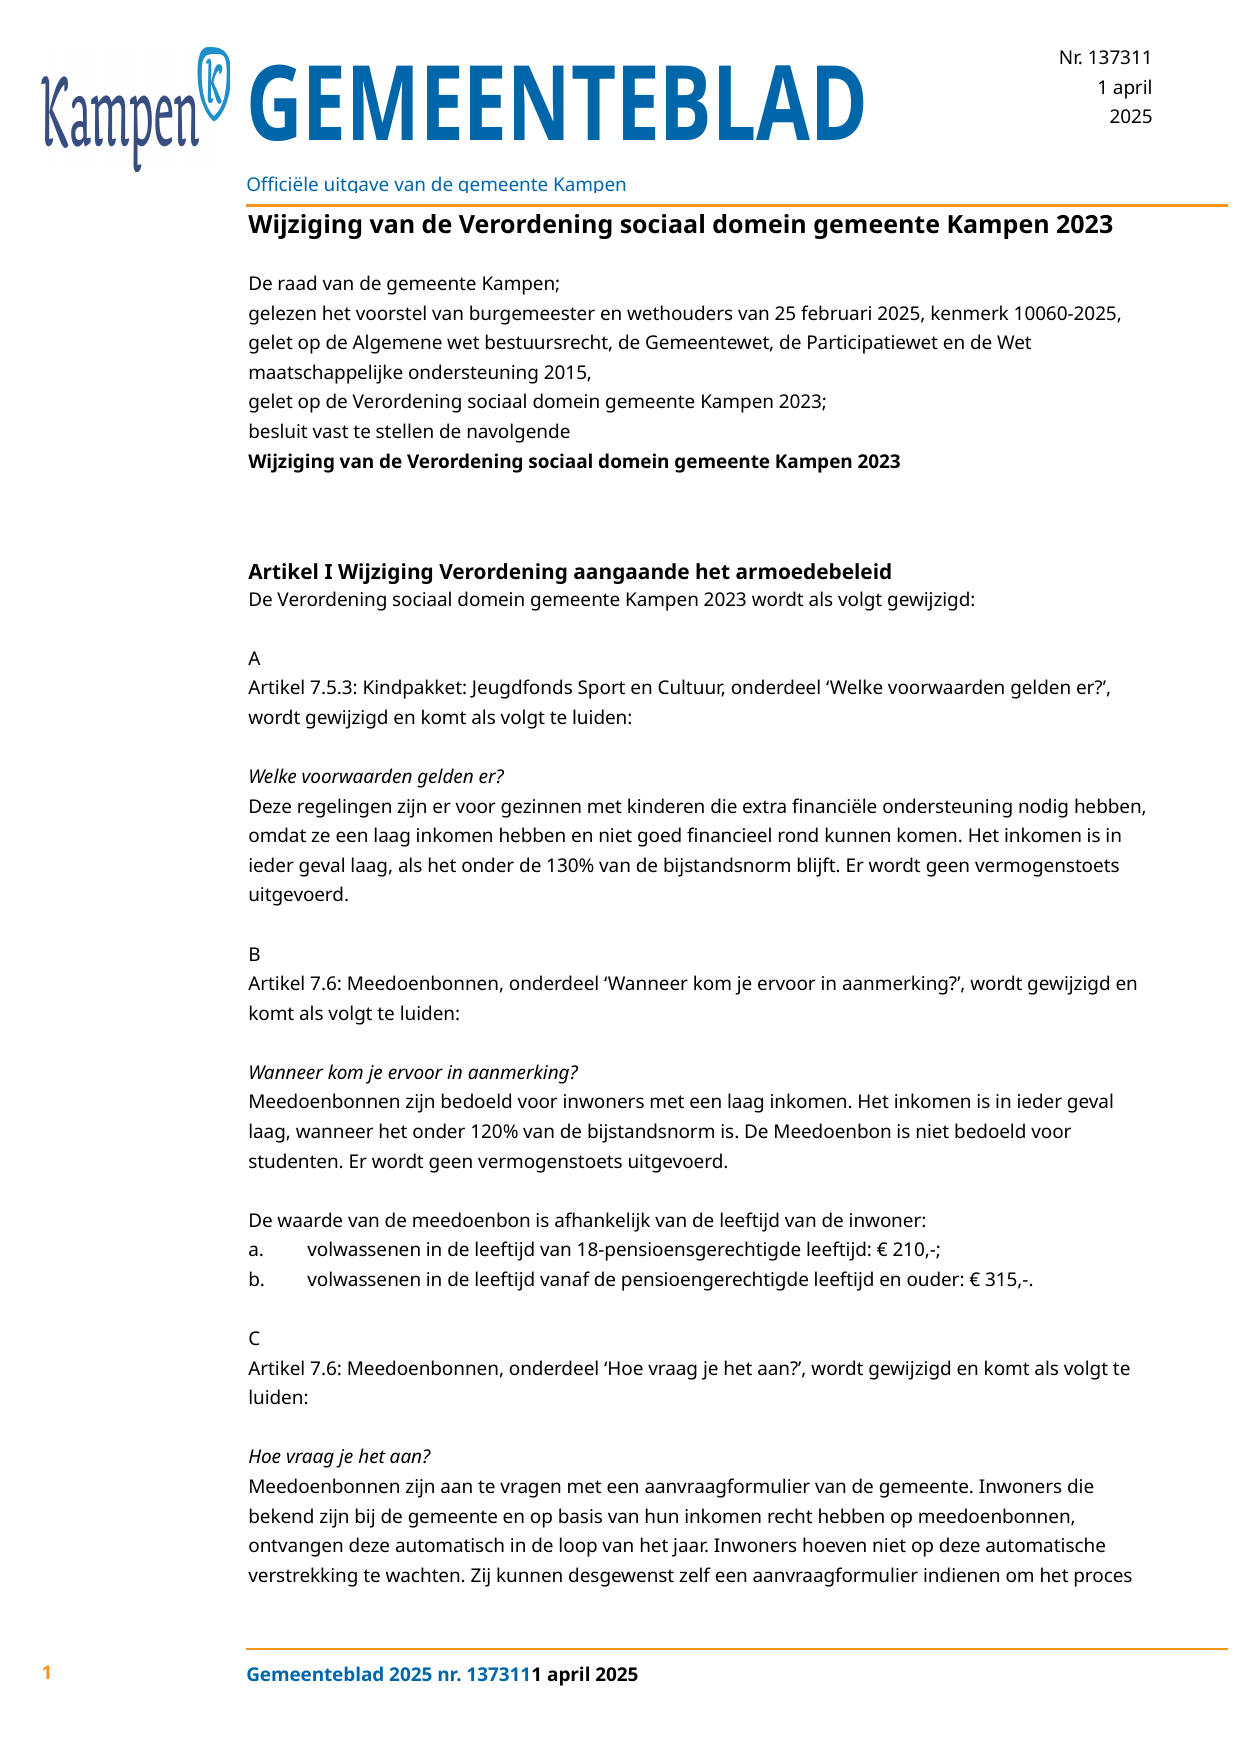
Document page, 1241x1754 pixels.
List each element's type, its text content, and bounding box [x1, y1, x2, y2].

text Meedoenbonnen zijn aan te vragen met een aanvraagformulier van de gemeente. Inwoners die bekend zijn bij de gemeente en op basis van hun inkomen recht hebben op meedoenbonnen, ontvangen deze automatisch in de loop van het jaar. Inwoners hoeven niet op deze automatische verstrekking te wachten. Zij kunnen desgewenst zelf een aanvraagformulier indienen om het proces [248, 1473, 1152, 1588]
text B [248, 941, 1152, 967]
text De waarde van de meedoenbon is afhankelijk van de leeftijd van de inwoner: [248, 1207, 1152, 1233]
picture [41, 47, 231, 172]
text C [248, 1325, 1152, 1351]
text gelet op de Verordening sociaal domein gemeente Kampen 2023; [248, 389, 1152, 414]
text Welke voorwaarden gelden er? [248, 763, 1152, 789]
list volwassenen in de leeftijd vanaf de pensioengerechtigde leeftijd en ouder: € 315,-. [248, 1266, 1152, 1292]
text Artikel 7.6: Meedoenbonnen, onderdeel ‘Hoe vraag je het aan?’, wordt gewijzigd en komt als volgt te luiden: [248, 1355, 1152, 1410]
text gelet op de Algemene wet bestuursrecht, de Gemeentewet, de Participatiewet en de Wet maatschappelijke ondersteuning 2015, [248, 329, 1152, 385]
text Meedoenbonnen zijn bedoeld voor inwoners met een laag inkomen. Het inkomen is in ieder geval laag, wanneer het onder 120% van de bijstandsnorm is. De Meedoenbon is niet bedoeld voor studenten. Er wordt geen vermogenstoets uitgevoerd. [248, 1089, 1152, 1174]
text Wanneer kom je ervoor in aanmerking? [248, 1059, 1152, 1085]
text Wijziging van de Verordening sociaal domein gemeente Kampen 2023 [248, 207, 1152, 241]
text De Verordening sociaal domein gemeente Kampen 2023 wordt als volgt gewijzigd: [248, 586, 1152, 612]
list volwassenen in de leeftijd van 18-pensioensgerechtigde leeftijd: € 210,-; [248, 1237, 1152, 1262]
text A [248, 645, 1152, 671]
text besluit vast te stellen de navolgende [248, 418, 1152, 444]
text De raad van de gemeente Kampen; [248, 270, 1152, 296]
text Artikel I Wijziging Verordening aangaande het armoedebeleid [248, 557, 1152, 586]
text Wijziging van de Verordening sociaal domein gemeente Kampen 2023 [248, 448, 1152, 473]
text gelezen het voorstel van burgemeester en wethouders van 25 februari 2025, kenmerk 10060-2025, [248, 300, 1152, 326]
text Artikel 7.5.3: Kindpakket: Jeugdfonds Sport en Cultuur, onderdeel ‘Welke voorwaarden gelden er?’, wordt gewijzigd en komt als volgt te luiden: [248, 674, 1152, 730]
text Hoe vraag je het aan? [248, 1444, 1152, 1469]
text Deze regelingen zijn er voor gezinnen met kinderen die extra financiële ondersteuning nodig hebben, omdat ze een laag inkomen hebben en niet goed financieel rond kunnen komen. Het inkomen is in ieder geval laag, als het onder de 130% van de bijstandsnorm blijft. Er wordt geen vermogenstoets uitgevoerd. [248, 793, 1152, 907]
text Artikel 7.6: Meedoenbonnen, onderdeel ‘Wanneer kom je ervoor in aanmerking?’, wordt gewijzigd en komt als volgt te luiden: [248, 970, 1152, 1026]
